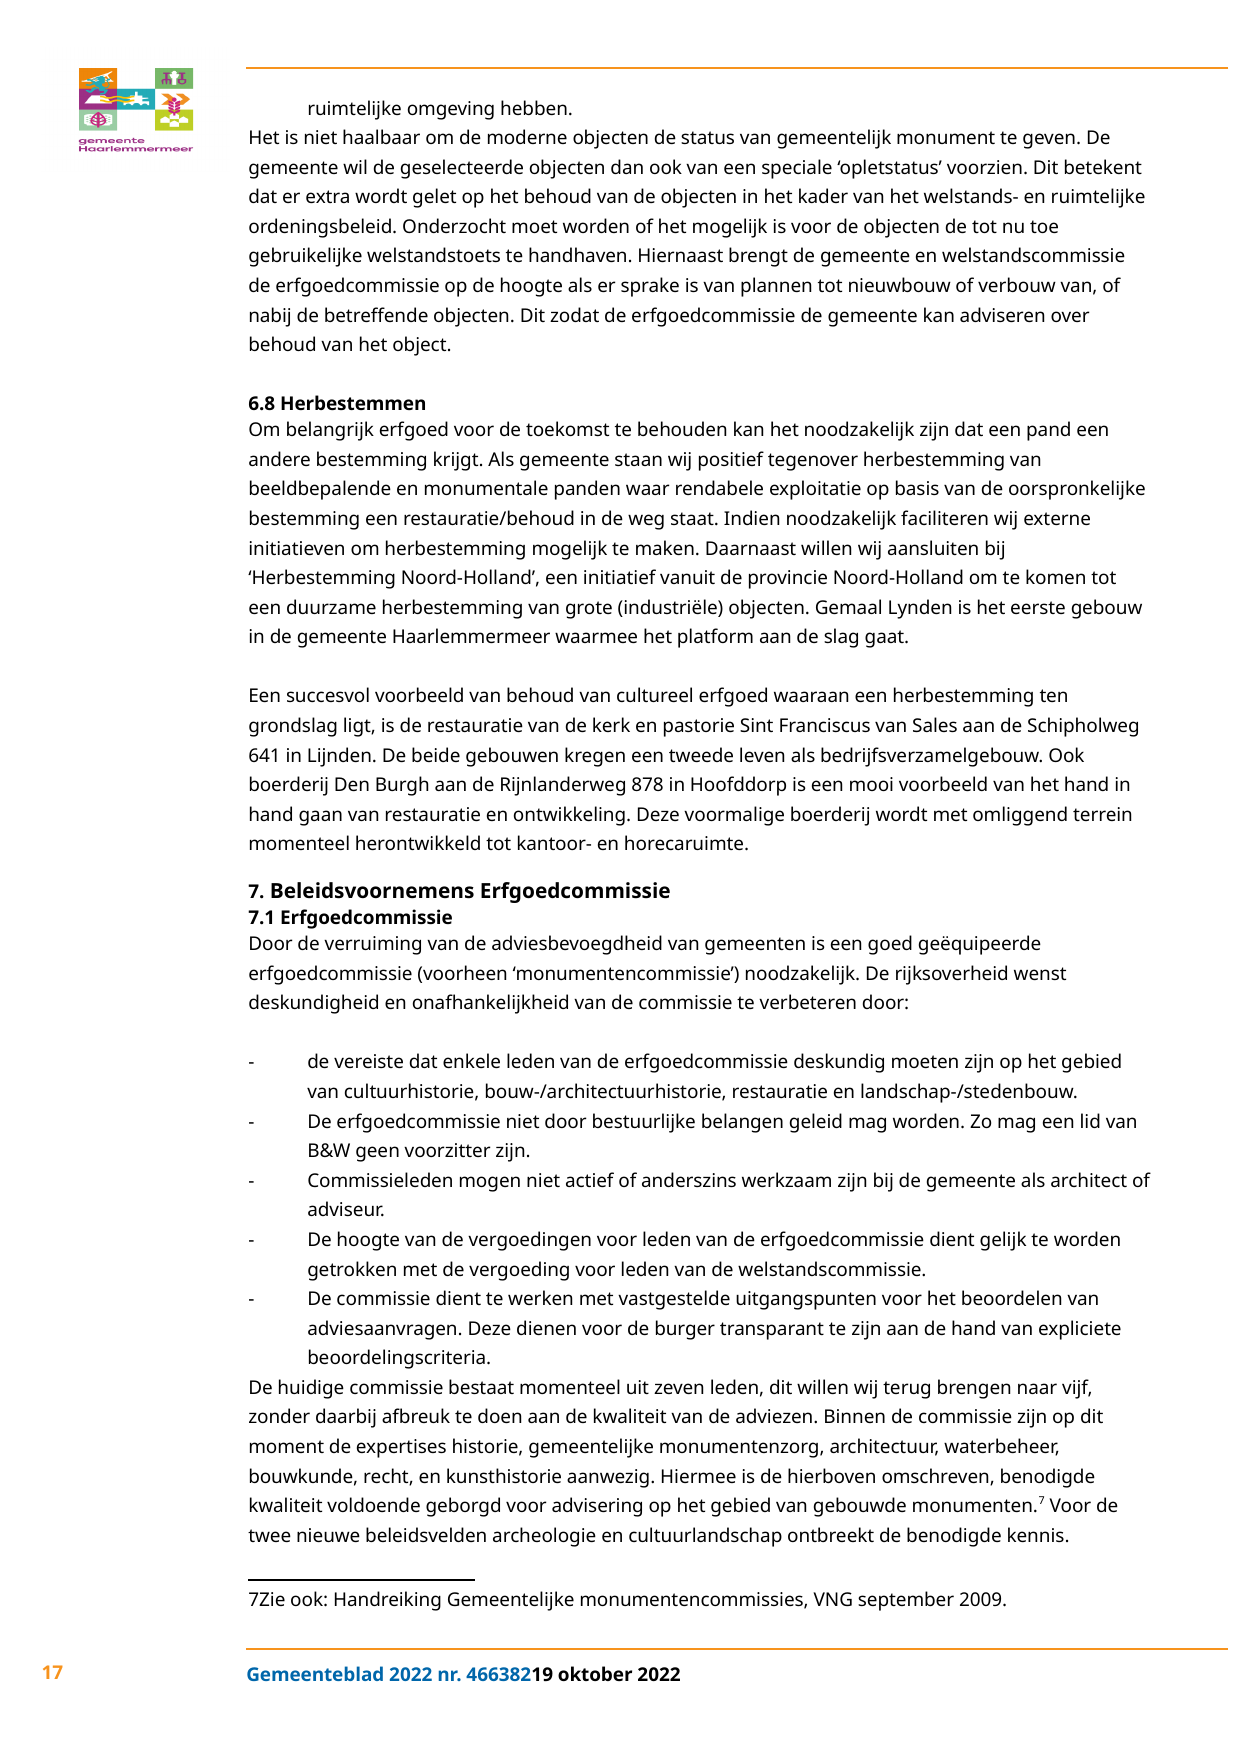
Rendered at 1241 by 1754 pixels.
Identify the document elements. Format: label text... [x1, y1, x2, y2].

text 7. Beleidsvoornemens Erfgoedcommissie [248, 876, 1152, 904]
text Het is niet haalbaar om de moderne objecten de status van gemeentelijk monument te geven. De gemeente wil de geselecteerde objecten dan ook van een speciale ‘opletstatus’ voorzien. Dit betekent dat er extra wordt gelet op het behoud van de objecten in het kader van het welstands- en ruimtelijke ordeningsbeleid. Onderzocht moet worden of het mogelijk is voor de objecten de tot nu toe gebruikelijke welstandstoets te handhaven. Hiernaast brengt de gemeente en welstandscommissie de erfgoedcommissie op de hoogte als er sprake is van plannen tot nieuwbouw of verbouw van, of nabij de betreffende objecten. Dit zodat de erfgoedcommissie de gemeente kan adviseren over behoud van het object. [248, 124, 1152, 357]
text Zie ook: Handreiking Gemeentelijke monumentencommissies, VNG september 2009. [248, 1586, 1152, 1612]
list Commissieleden mogen niet actief of anderszins werkzaam zijn bij de gemeente als architect of adviseur. [248, 1167, 1152, 1222]
list De erfgoedcommissie niet door bestuurlijke belangen geleid mag worden. Zo mag een lid van B&W geen voorzitter zijn. [248, 1108, 1152, 1163]
list De commissie dient te werken met vastgestelde uitgangspunten voor het beoordelen van adviesaanvragen. Deze dienen voor de burger transparant te zijn aan de hand van expliciete beoordelingscriteria. [248, 1285, 1152, 1370]
text Door de verruiming van de adviesbevoegdheid van gemeenten is een goed geëquipeerde erfgoedcommissie (voorheen ‘monumentencommissie’) noodzakelijk. De rijksoverheid wenst deskundigheid en onafhankelijkheid van de commissie te verbeteren door: [248, 930, 1152, 1015]
text 7.1 Erfgoedcommissie [248, 904, 1152, 930]
list de vereiste dat enkele leden van de erfgoedcommissie deskundig moeten zijn op het gebied van cultuurhistorie, bouw-/architectuurhistorie, restauratie en landschap-/stedenbouw. [248, 1049, 1152, 1104]
text 6.8 Herbestemmen [248, 391, 1152, 416]
text Om belangrijk erfgoed voor de toekomst te behouden kan het noodzakelijk zijn dat een pand een andere bestemming krijgt. Als gemeente staan wij positief tegenover herbestemming van beeldbepalende en monumentale panden waar rendabele exploitatie op basis van de oorspronkelijke bestemming een restauratie/behoud in de weg staat. Indien noodzakelijk faciliteren wij externe initiatieven om herbestemming mogelijk te maken. Daarnaast willen wij aansluiten bij ‘Herbestemming Noord-Holland’, een initiatief vanuit de provincie Noord-Holland om te komen tot een duurzame herbestemming van grote (industriële) objecten. Gemaal Lynden is het eerste gebouw in de gemeente Haarlemmermeer waarmee het platform aan de slag gaat. [248, 416, 1152, 649]
text Een succesvol voorbeeld van behoud van cultureel erfgoed waaraan een herbestemming ten grondslag ligt, is de restauratie van de kerk en pastorie Sint Franciscus van Sales aan de Schipholweg 641 in Lijnden. De beide gebouwen kregen een tweede leven als bedrijfsverzamelgebouw. Ook boerderij Den Burgh aan de Rijnlanderweg 878 in Hoofddorp is een mooi voorbeeld van het hand in hand gaan van restauratie en ontwikkeling. Deze voormalige boerderij wordt met omliggend terrein momenteel herontwikkeld tot kantoor- en horecaruimte. [248, 683, 1152, 856]
list De hoogte van de vergoedingen voor leden van de erfgoedcommissie dient gelijk te worden getrokken met de vergoeding voor leden van de welstandscommissie. [248, 1226, 1152, 1281]
list ruimtelijke omgeving hebben. [248, 95, 1152, 121]
text De huidige commissie bestaat momenteel uit zeven leden, dit willen wij terug brengen naar vijf, zonder daarbij afbreuk te doen aan de kwaliteit van de adviezen. Binnen de commissie zijn op dit moment de expertises historie, gemeentelijke monumentenzorg, architectuur, waterbeheer, bouwkunde, recht, en kunsthistorie aanwezig. Hiermee is de hierboven omschreven, benodigde kwaliteit voldoende geborgd voor advisering op het gebied van gebouwde monumenten. Voor de twee nieuwe beleidsvelden archeologie en cultuurlandschap ontbreekt de benodigde kennis. [248, 1374, 1152, 1548]
picture [41, 47, 231, 172]
